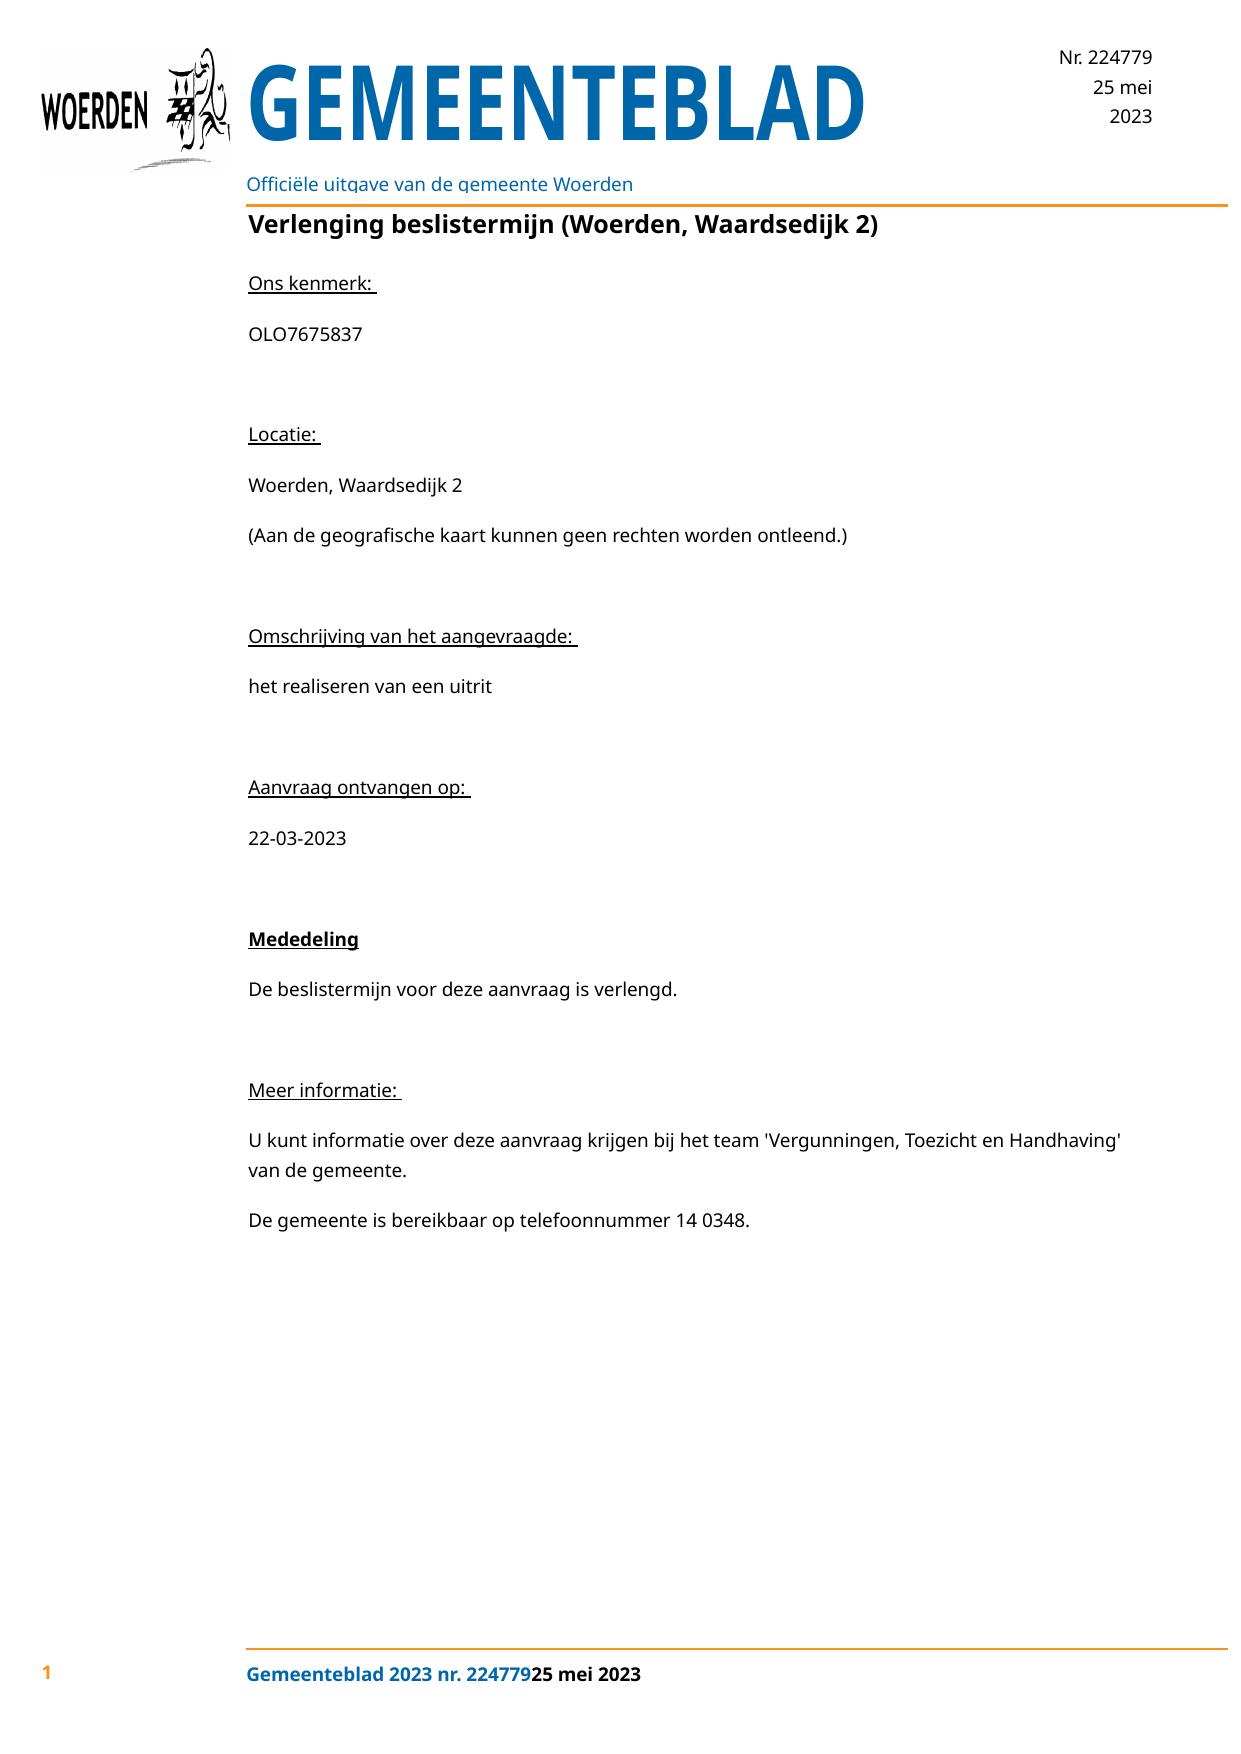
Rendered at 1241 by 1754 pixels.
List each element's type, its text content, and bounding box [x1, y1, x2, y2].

text OLO7675837 [248, 321, 1152, 346]
text Aanvraag ontvangen op: [248, 774, 1152, 800]
text Omschrijving van het aangevraagde: [248, 623, 1152, 649]
text De gemeente is bereikbaar op telefoonnummer 14 0348. [248, 1207, 1152, 1233]
text Meer informatie: [248, 1077, 1152, 1103]
text U kunt informatie over deze aanvraag krijgen bij het team 'Vergunningen, Toezicht en Handhaving' van de gemeente. [248, 1127, 1152, 1183]
text Locatie: [248, 422, 1152, 447]
text Mededeling [248, 926, 1152, 951]
text Ons kenmerk: [248, 270, 1152, 296]
text (Aan de geografische kaart kunnen geen rechten worden ontleend.) [248, 522, 1152, 548]
text Woerden, Waardsedijk 2 [248, 472, 1152, 498]
text De beslistermijn voor deze aanvraag is verlengd. [248, 976, 1152, 1002]
text het realiseren van een uitrit [248, 674, 1152, 699]
text 22-03-2023 [248, 825, 1152, 851]
text Verlenging beslistermijn (Woerden, Waardsedijk 2) [248, 207, 1152, 241]
picture [41, 47, 231, 172]
